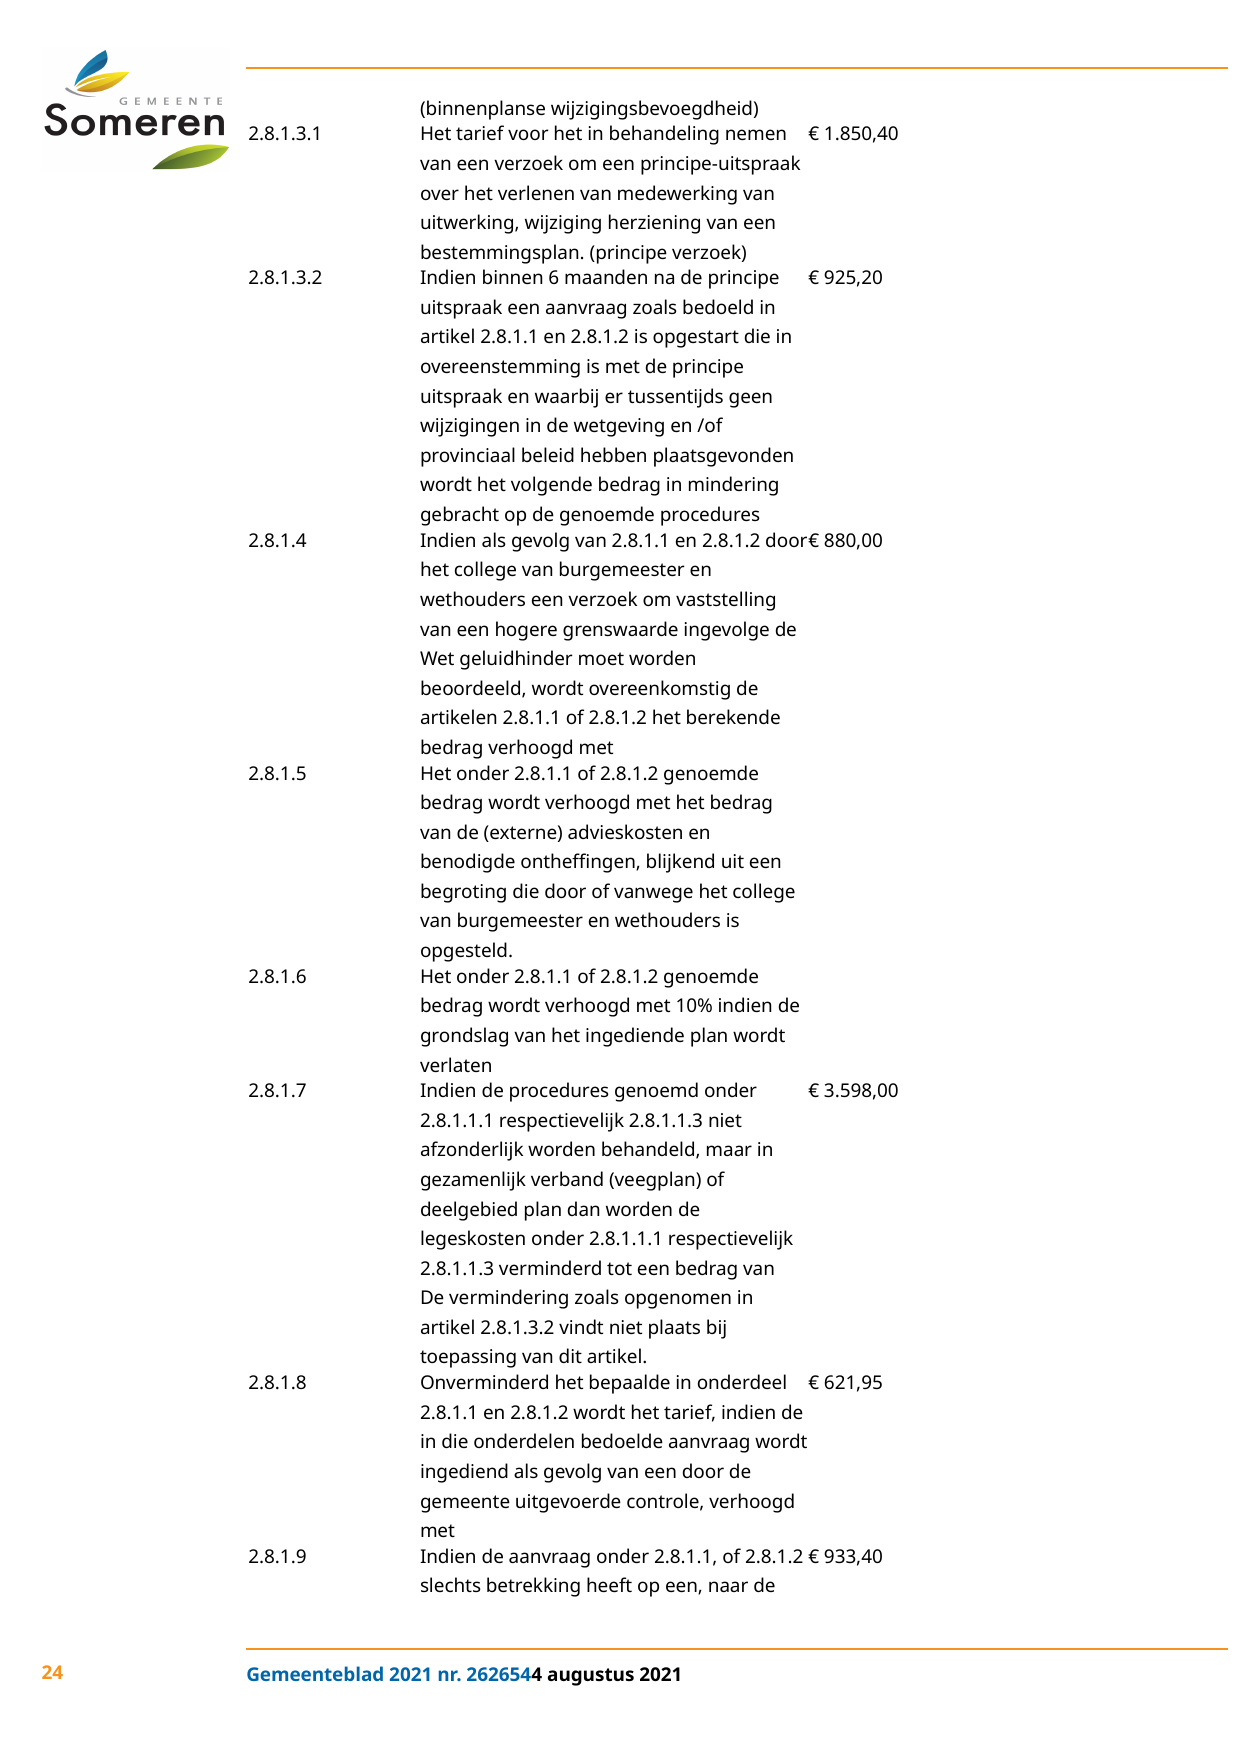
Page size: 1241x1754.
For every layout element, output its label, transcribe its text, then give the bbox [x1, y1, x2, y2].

table_cell € 925,20 [808, 265, 980, 527]
table_cell [980, 1543, 1152, 1598]
table_cell [808, 760, 980, 963]
table_cell [980, 121, 1152, 264]
table_cell [980, 1078, 1152, 1369]
table_cell Indien de aanvraag onder 2.8.1.1, of 2.8.1.2 slechts betrekking heeft op een, naar de [420, 1543, 808, 1598]
table_cell [980, 95, 1152, 121]
picture [41, 47, 231, 172]
table_cell [980, 1370, 1152, 1543]
table_cell € 1.850,40 [808, 121, 980, 264]
table_cell Het onder 2.8.1.1 of 2.8.1.2 genoemde bedrag wordt verhoogd met het bedrag van de (externe) advieskosten en benodigde ontheffingen, blijkend uit een begroting die door of vanwege het college van burgemeester en wethouders is opgesteld. [420, 760, 808, 963]
table_cell € 933,40 [808, 1543, 980, 1598]
table_cell € 621,95 [808, 1370, 980, 1543]
table_cell [980, 963, 1152, 1077]
table_cell 2.8.1.5 [248, 760, 420, 963]
table_cell 2.8.1.7 [248, 1078, 420, 1369]
table_cell 2.8.1.9 [248, 1543, 420, 1598]
table_cell [808, 963, 980, 1077]
table_cell Indien de procedures genoemd onder 2.8.1.1.1 respectievelijk 2.8.1.1.3 niet afzonderlijk worden behandeld, maar in gezamenlijk verband (veegplan) of deelgebied plan dan worden de legeskosten onder 2.8.1.1.1 respectievelijk 2.8.1.1.3 verminderd tot een bedrag van De vermindering zoals opgenomen in artikel 2.8.1.3.2 vindt niet plaats bij toepassing van dit artikel. [420, 1078, 808, 1369]
table_cell [980, 265, 1152, 527]
table_cell 2.8.1.3.2 [248, 265, 420, 527]
table_cell 2.8.1.3.1 [248, 121, 420, 264]
table_cell 2.8.1.4 [248, 527, 420, 760]
table_cell [248, 95, 420, 121]
table_cell Het onder 2.8.1.1 of 2.8.1.2 genoemde bedrag wordt verhoogd met 10% indien de grondslag van het ingediende plan wordt verlaten [420, 963, 808, 1077]
table_cell [980, 527, 1152, 760]
table_cell 2.8.1.8 [248, 1370, 420, 1543]
table_cell Het tarief voor het in behandeling nemen van een verzoek om een principe-uitspraak over het verlenen van medewerking van uitwerking, wijziging herziening van een bestemmingsplan. (principe verzoek) [420, 121, 808, 264]
table_cell Indien binnen 6 maanden na de principe uitspraak een aanvraag zoals bedoeld in artikel 2.8.1.1 en 2.8.1.2 is opgestart die in overeenstemming is met de principe uitspraak en waarbij er tussentijds geen wijzigingen in de wetgeving en /of provinciaal beleid hebben plaatsgevonden wordt het volgende bedrag in mindering gebracht op de genoemde procedures [420, 265, 808, 527]
table_cell € 880,00 [808, 527, 980, 760]
table_cell 2.8.1.6 [248, 963, 420, 1077]
table_cell [980, 760, 1152, 963]
table_cell [808, 95, 980, 121]
table_cell € 3.598,00 [808, 1078, 980, 1369]
table_cell (binnenplanse wijzigingsbevoegdheid) [420, 95, 808, 121]
table_cell Indien als gevolg van 2.8.1.1 en 2.8.1.2 door het college van burgemeester en wethouders een verzoek om vaststelling van een hogere grenswaarde ingevolge de Wet geluidhinder moet worden beoordeeld, wordt overeenkomstig de artikelen 2.8.1.1 of 2.8.1.2 het berekende bedrag verhoogd met [420, 527, 808, 760]
table_cell Onverminderd het bepaalde in onderdeel 2.8.1.1 en 2.8.1.2 wordt het tarief, indien de in die onderdelen bedoelde aanvraag wordt ingediend als gevolg van een door de gemeente uitgevoerde controle, verhoogd met [420, 1370, 808, 1543]
